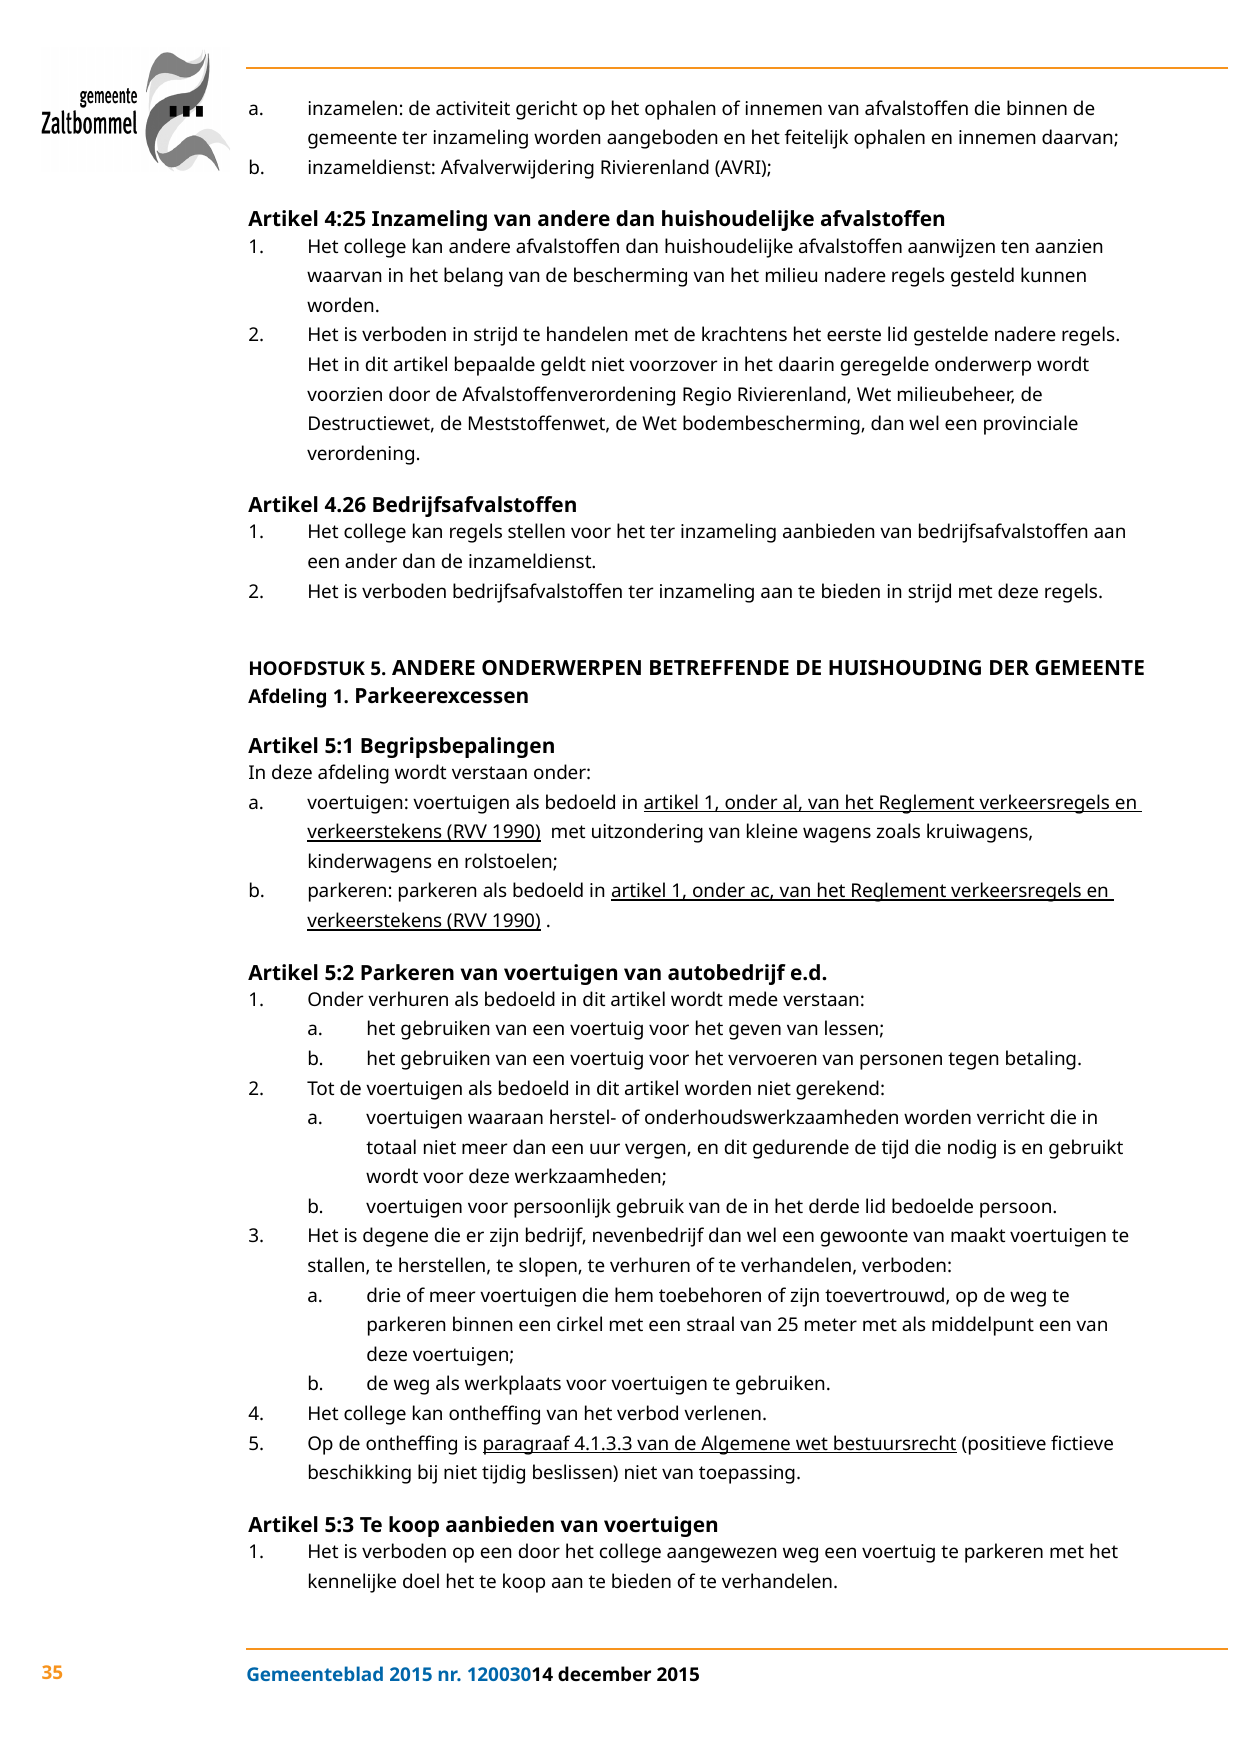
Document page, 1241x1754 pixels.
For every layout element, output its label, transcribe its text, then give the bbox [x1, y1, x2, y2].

text Artikel 5:2 Parkeren van voertuigen van autobedrijf e.d. [248, 958, 1152, 986]
list voertuigen waaraan herstel- of onderhoudswerkzaamheden worden verricht die in totaal niet meer dan een uur vergen, en dit gedurende de tijd die nodig is en gebruikt wordt voor deze werkzaamheden; [307, 1104, 1152, 1189]
list Het is verboden in strijd te handelen met de krachtens het eerste lid gestelde nadere regels. Het in dit artikel bepaalde geldt niet voorzover in het daarin geregelde onderwerp wordt voorzien door de Afvalstoffenverordening Regio Rivierenland, Wet milieubeheer, de Destructiewet, de Meststoffenwet, de Wet bodembescherming, dan wel een provinciale verordening. [248, 322, 1152, 466]
list Tot de voertuigen als bedoeld in dit artikel worden niet gerekend: [248, 1075, 1152, 1101]
list Het college kan andere afvalstoffen dan huishoudelijke afvalstoffen aanwijzen ten aanzien waarvan in het belang van de bescherming van het milieu nadere regels gesteld kunnen worden. [248, 233, 1152, 318]
list drie of meer voertuigen die hem toebehoren of zijn toevertrouwd, op de weg te parkeren binnen een cirkel met een straal van 25 meter met als middelpunt een van deze voertuigen; [307, 1282, 1152, 1367]
text Artikel 4:25 Inzameling van andere dan huishoudelijke afvalstoffen [248, 204, 1152, 233]
list parkeren: parkeren als bedoeld in artikel 1, onder ac, van het Reglement verkeersregels en verkeerstekens (RVV 1990) . [248, 878, 1152, 933]
text Artikel 5:1 Begripsbepalingen [248, 731, 1152, 759]
list Onder verhuren als bedoeld in dit artikel wordt mede verstaan: [248, 986, 1152, 1012]
list het gebruiken van een voertuig voor het vervoeren van personen tegen betaling. [307, 1045, 1152, 1071]
list Het is verboden bedrijfsafvalstoffen ter inzameling aan te bieden in strijd met deze regels. [248, 578, 1152, 604]
list voertuigen: voertuigen als bedoeld in artikel 1, onder al, van het Reglement verkeersregels en verkeerstekens (RVV 1990) met uitzondering van kleine wagens zoals kruiwagens, kinderwagens en rolstoelen; [248, 789, 1152, 874]
list voertuigen voor persoonlijk gebruik van de in het derde lid bedoelde persoon. [307, 1193, 1152, 1219]
text Artikel 4.26 Bedrijfsafvalstoffen [248, 490, 1152, 519]
picture [41, 47, 231, 172]
list Het college kan regels stellen voor het ter inzameling aanbieden van bedrijfsafvalstoffen aan een ander dan de inzameldienst. [248, 519, 1152, 574]
text HOOFDSTUK 5. ANDERE ONDERWERPEN BETREFFENDE DE HUISHOUDING DER GEMEENTE [248, 653, 1152, 682]
list het gebruiken van een voertuig voor het geven van lessen; [307, 1016, 1152, 1041]
list inzameldienst: Afvalverwijdering Rivierenland (AVRI); [248, 154, 1152, 180]
list de weg als werkplaats voor voertuigen te gebruiken. [307, 1371, 1152, 1396]
list Het is degene die er zijn bedrijf, nevenbedrijf dan wel een gewoonte van maakt voertuigen te stallen, te herstellen, te slopen, te verhuren of te verhandelen, verboden: [248, 1223, 1152, 1278]
text In deze afdeling wordt verstaan onder: [248, 759, 1152, 785]
list Het college kan ontheffing van het verbod verlenen. [248, 1400, 1152, 1426]
text Afdeling 1. Parkeerexcessen [248, 682, 1152, 710]
text Artikel 5:3 Te koop aanbieden van voertuigen [248, 1510, 1152, 1538]
list Het is verboden op een door het college aangewezen weg een voertuig te parkeren met het kennelijke doel het te koop aan te bieden of te verhandelen. [248, 1538, 1152, 1593]
list Op de ontheffing is paragraaf 4.1.3.3 van de Algemene wet bestuursrecht (positieve fictieve beschikking bij niet tijdig beslissen) niet van toepassing. [248, 1430, 1152, 1485]
list inzamelen: de activiteit gericht op het ophalen of innemen van afvalstoffen die binnen de gemeente ter inzameling worden aangeboden en het feitelijk ophalen en innemen daarvan; [248, 95, 1152, 150]
